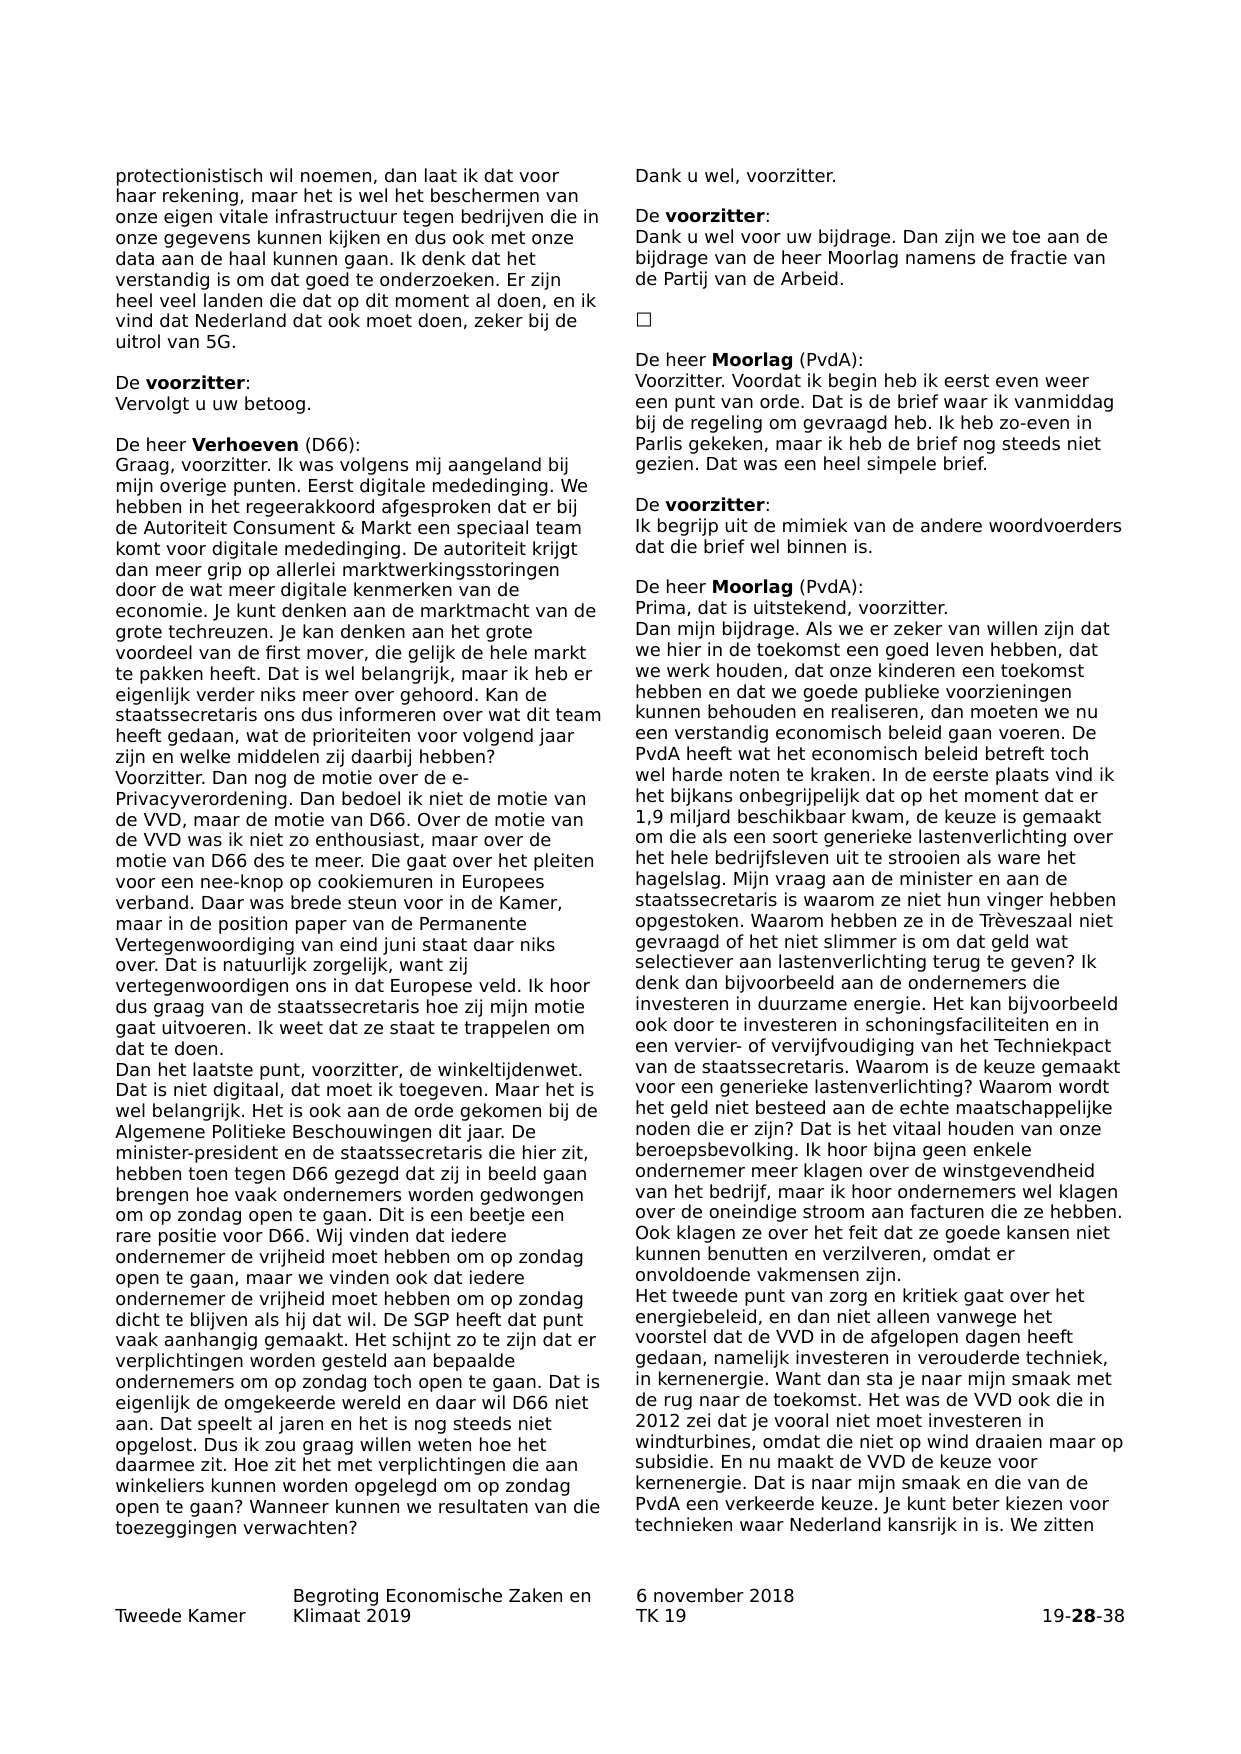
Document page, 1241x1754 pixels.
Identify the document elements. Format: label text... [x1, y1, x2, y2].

text Voorzitter. Dan nog de motie over de e-Privacyverordening. Dan bedoel ik niet de motie van de VVD, maar de motie van D66. Over de motie van de VVD was ik niet zo enthousiast, maar over de motie van D66 des te meer. Die gaat over het pleiten voor een nee-knop op cookiemuren in Europees verband. Daar was brede steun voor in de Kamer, maar in de position paper van de Permanente Vertegenwoordiging van eind juni staat daar niks over. Dat is natuurlijk zorgelijk, want zij vertegenwoordigen ons in dat Europese veld. Ik hoor dus graag van de staatssecretaris hoe zij mijn motie gaat uitvoeren. Ik weet dat ze staat te trappelen om dat te doen. [115, 768, 605, 1059]
text De heer Moorlag (PvdA): [635, 577, 1125, 598]
text De heer Verhoeven (D66): [115, 434, 605, 455]
text protectionistisch wil noemen, dan laat ik dat voor haar rekening, maar het is wel het beschermen van onze eigen vitale infrastructuur tegen bedrijven die in onze gegevens kunnen kijken en dus ook met onze data aan de haal kunnen gaan. Ik denk dat het verstandig is om dat goed te onderzoeken. Er zijn heel veel landen die dat op dit moment al doen, en ik vind dat Nederland dat ook moet doen, zeker bij de uitrol van 5G. [115, 165, 605, 353]
text Ik begrijp uit de mimiek van de andere woordvoerders dat die brief wel binnen is. [635, 516, 1125, 557]
text De voorzitter: [115, 373, 605, 393]
text Dank u wel voor uw bijdrage. Dan zijn we toe aan de bijdrage van de heer Moorlag namens de fractie van de Partij van de Arbeid. [635, 227, 1125, 289]
text Voorzitter. Voordat ik begin heb ik eerst even weer een punt van orde. Dat is de brief waar ik vanmiddag bij de regeling om gevraagd heb. Ik heb zo-even in Parlis gekeken, maar ik heb de brief nog steeds niet gezien. Dat was een heel simpele brief. [635, 371, 1125, 475]
text Het tweede punt van zorg en kritiek gaat over het energiebeleid, en dan niet alleen vanwege het voorstel dat de VVD in de afgelopen dagen heeft gedaan, namelijk investeren in verouderde techniek, in kernenergie. Want dan sta je naar mijn smaak met de rug naar de toekomst. Het was de VVD ook die in 2012 zei dat je vooral niet moet investeren in windturbines, omdat die niet op wind draaien maar op subsidie. En nu maakt de VVD de keuze voor kernenergie. Dat is naar mijn smaak en die van de PvdA een verkeerde keuze. Je kunt beter kiezen voor technieken waar Nederland kansrijk in is. We zitten [635, 1286, 1125, 1536]
text Dank u wel, voorzitter. [635, 165, 1125, 186]
text Graag, voorzitter. Ik was volgens mij aangeland bij mijn overige punten. Eerst digitale mededinging. We hebben in het regeerakkoord afgesproken dat er bij de Autoriteit Consument & Markt een speciaal team komt voor digitale mededinging. De autoriteit krijgt dan meer grip op allerlei marktwerkingsstoringen door de wat meer digitale kenmerken van de economie. Je kunt denken aan de marktmacht van de grote techreuzen. Je kan denken aan het grote voordeel van de first mover, die gelijk de hele markt te pakken heeft. Dat is wel belangrijk, maar ik heb er eigenlijk verder niks meer over gehoord. Kan de staatssecretaris ons dus informeren over wat dit team heeft gedaan, wat de prioriteiten voor volgend jaar zijn en welke middelen zij daarbij hebben? [115, 455, 605, 768]
text Dan het laatste punt, voorzitter, de winkeltijdenwet. Dat is niet digitaal, dat moet ik toegeven. Maar het is wel belangrijk. Het is ook aan de orde gekomen bij de Algemene Politieke Beschouwingen dit jaar. De minister-president en de staatssecretaris die hier zit, hebben toen tegen D66 gezegd dat zij in beeld gaan brengen hoe vaak ondernemers worden gedwongen om op zondag open te gaan. Dit is een beetje een rare positie voor D66. Wij vinden dat iedere ondernemer de vrijheid moet hebben om op zondag open te gaan, maar we vinden ook dat iedere ondernemer de vrijheid moet hebben om op zondag dicht te blijven als hij dat wil. De SGP heeft dat punt vaak aanhangig gemaakt. Het schijnt zo te zijn dat er verplichtingen worden gesteld aan bepaalde ondernemers om op zondag toch open te gaan. Dat is eigenlijk de omgekeerde wereld en daar wil D66 niet aan. Dat speelt al jaren en het is nog steeds niet opgelost. Dus ik zou graag willen weten hoe het daarmee zit. Hoe zit het met verplichtingen die aan winkeliers kunnen worden opgelegd om op zondag open te gaan? Wanneer kunnen we resultaten van die toezeggingen verwachten? [115, 1059, 605, 1538]
text De voorzitter: [635, 495, 1125, 516]
text Dan mijn bijdrage. Als we er zeker van willen zijn dat we hier in de toekomst een goed leven hebben, dat we werk houden, dat onze kinderen een toekomst hebben en dat we goede publieke voorzieningen kunnen behouden en realiseren, dan moeten we nu een verstandig economisch beleid gaan voeren. De PvdA heeft wat het economisch beleid betreft toch wel harde noten te kraken. In de eerste plaats vind ik het bijkans onbegrijpelijk dat op het moment dat er 1,9 miljard beschikbaar kwam, de keuze is gemaakt om die als een soort generieke lastenverlichting over het hele bedrijfsleven uit te strooien als ware het hagelslag. Mijn vraag aan de minister en aan de staatssecretaris is waarom ze niet hun vinger hebben opgestoken. Waarom hebben ze in de Trèveszaal niet gevraagd of het niet slimmer is om dat geld wat selectiever aan lastenverlichting terug te geven? Ik denk dan bijvoorbeeld aan de ondernemers die investeren in duurzame energie. Het kan bijvoorbeeld ook door te investeren in schoningsfaciliteiten en in een vervier- of vervijfvoudiging van het Techniekpact van de staatssecretaris. Waarom is de keuze gemaakt voor een generieke lastenverlichting? Waarom wordt het geld niet besteed aan de echte maatschappelijke noden die er zijn? Dat is het vitaal houden van onze beroepsbevolking. Ik hoor bijna geen enkele ondernemer meer klagen over de winstgevendheid van het bedrijf, maar ik hoor ondernemers wel klagen over de oneindige stroom aan facturen die ze hebben. Ook klagen ze over het feit dat ze goede kansen niet kunnen benutten en verzilveren, omdat er onvoldoende vakmensen zijn. [635, 619, 1125, 1286]
text Prima, dat is uitstekend, voorzitter. [635, 598, 1125, 619]
text De voorzitter: [635, 206, 1125, 227]
text Vervolgt u uw betoog. [115, 393, 605, 414]
text ⬜ [635, 309, 1125, 330]
text De heer Moorlag (PvdA): [635, 350, 1125, 371]
